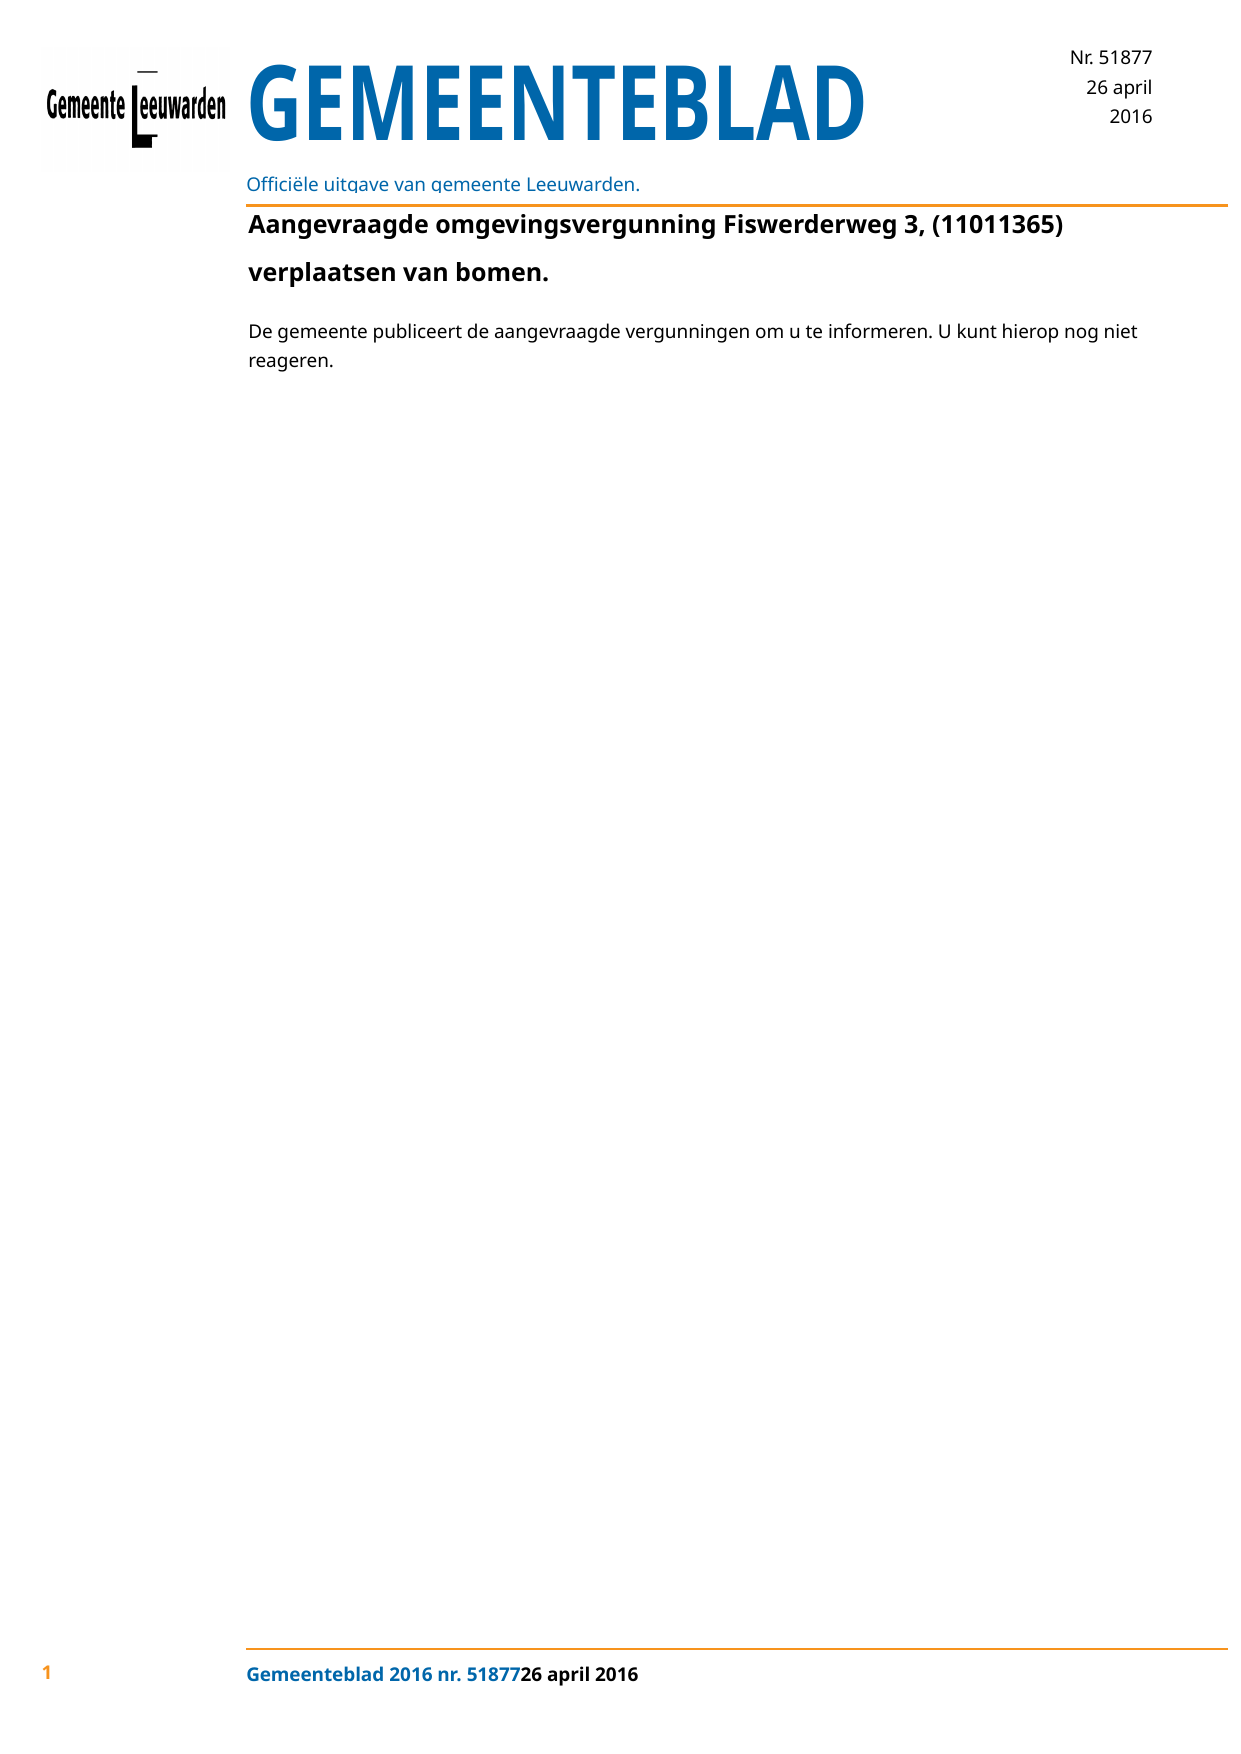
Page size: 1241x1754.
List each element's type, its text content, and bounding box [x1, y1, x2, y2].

text Aangevraagde omgevingsvergunning Fiswerderweg 3, (11011365) verplaatsen van bomen. [248, 207, 1152, 288]
text De gemeente publiceert de aangevraagde vergunningen om u te informeren. U kunt hierop nog niet reageren. [248, 318, 1152, 373]
picture [41, 47, 231, 172]
